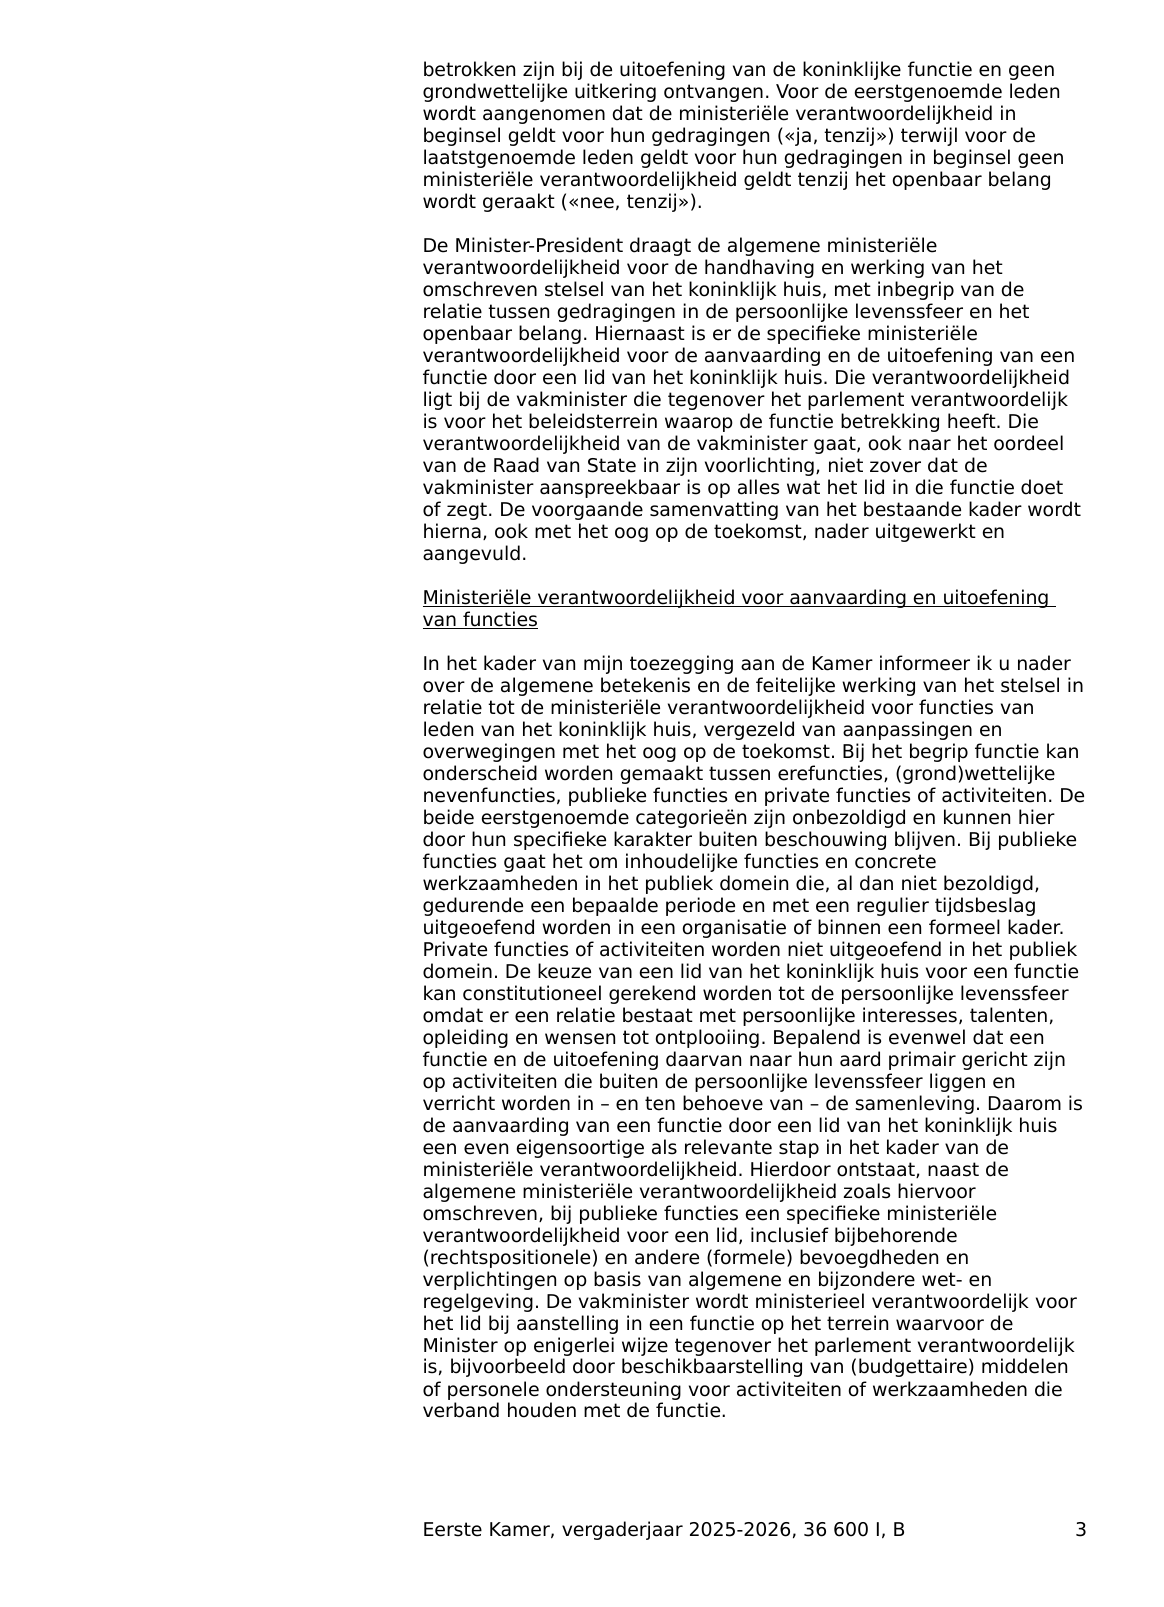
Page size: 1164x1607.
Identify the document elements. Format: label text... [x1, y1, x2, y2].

text De Minister-President draagt de algemene ministeriële verantwoordelijkheid voor de handhaving en werking van het omschreven stelsel van het koninklijk huis, met inbegrip van de relatie tussen gedragingen in de persoonlijke levenssfeer en het openbaar belang. Hiernaast is er de specifieke ministeriële verantwoordelijkheid voor de aanvaarding en de uitoefening van een functie door een lid van het koninklijk huis. Die verantwoordelijkheid ligt bij de vakminister die tegenover het parlement verantwoordelijk is voor het beleidsterrein waarop de functie betrekking heeft. Die verantwoordelijkheid van de vakminister gaat, ook naar het oordeel van de Raad van State in zijn voorlichting, niet zover dat de vakminister aanspreekbaar is op alles wat het lid in die functie doet of zegt. De voorgaande samenvatting van het bestaande kader wordt hierna, ook met het oog op de toekomst, nader uitgewerkt en aangevuld. [422, 235, 1087, 565]
subtitle Ministeriële verantwoordelijkheid voor aanvaarding en uitoefening van functies [422, 587, 1087, 631]
text betrokken zijn bij de uitoefening van de koninklijke functie en geen grondwettelijke uitkering ontvangen. Voor de eerstgenoemde leden wordt aangenomen dat de ministeriële verantwoordelijkheid in beginsel geldt voor hun gedragingen («ja, tenzij») terwijl voor de laatstgenoemde leden geldt voor hun gedragingen in beginsel geen ministeriële verantwoordelijkheid geldt tenzij het openbaar belang wordt geraakt («nee, tenzij»). [422, 59, 1087, 213]
text In het kader van mijn toezegging aan de Kamer informeer ik u nader over de algemene betekenis en de feitelijke werking van het stelsel in relatie tot de ministeriële verantwoordelijkheid voor functies van leden van het koninklijk huis, vergezeld van aanpassingen en overwegingen met het oog op de toekomst. Bij het begrip functie kan onderscheid worden gemaakt tussen erefuncties, (grond)wettelijke nevenfuncties, publieke functies en private functies of activiteiten. De beide eerstgenoemde categorieën zijn onbezoldigd en kunnen hier door hun specifieke karakter buiten beschouwing blijven. Bij publieke functies gaat het om inhoudelijke functies en concrete werkzaamheden in het publiek domein die, al dan niet bezoldigd, gedurende een bepaalde periode en met een regulier tijdsbeslag uitgeoefend worden in een organisatie of binnen een formeel kader. Private functies of activiteiten worden niet uitgeoefend in het publiek domein. De keuze van een lid van het koninklijk huis voor een functie kan constitutioneel gerekend worden tot de persoonlijke levenssfeer omdat er een relatie bestaat met persoonlijke interesses, talenten, opleiding en wensen tot ontplooiing. Bepalend is evenwel dat een functie en de uitoefening daarvan naar hun aard primair gericht zijn op activiteiten die buiten de persoonlijke levenssfeer liggen en verricht worden in – en ten behoeve van – de samenleving. Daarom is de aanvaarding van een functie door een lid van het koninklijk huis een even eigensoortige als relevante stap in het kader van de ministeriële verantwoordelijkheid. Hierdoor ontstaat, naast de algemene ministeriële verantwoordelijkheid zoals hiervoor omschreven, bij publieke functies een specifieke ministeriële verantwoordelijkheid voor een lid, inclusief bijbehorende (rechtspositionele) en andere (formele) bevoegdheden en verplichtingen op basis van algemene en bijzondere wet- en regelgeving. De vakminister wordt ministerieel verantwoordelijk voor het lid bij aanstelling in een functie op het terrein waarvoor de Minister op enigerlei wijze tegenover het parlement verantwoordelijk is, bijvoorbeeld door beschikbaarstelling van (budgettaire) middelen of personele ondersteuning voor activiteiten of werkzaamheden die verband houden met de functie. [422, 653, 1087, 1422]
